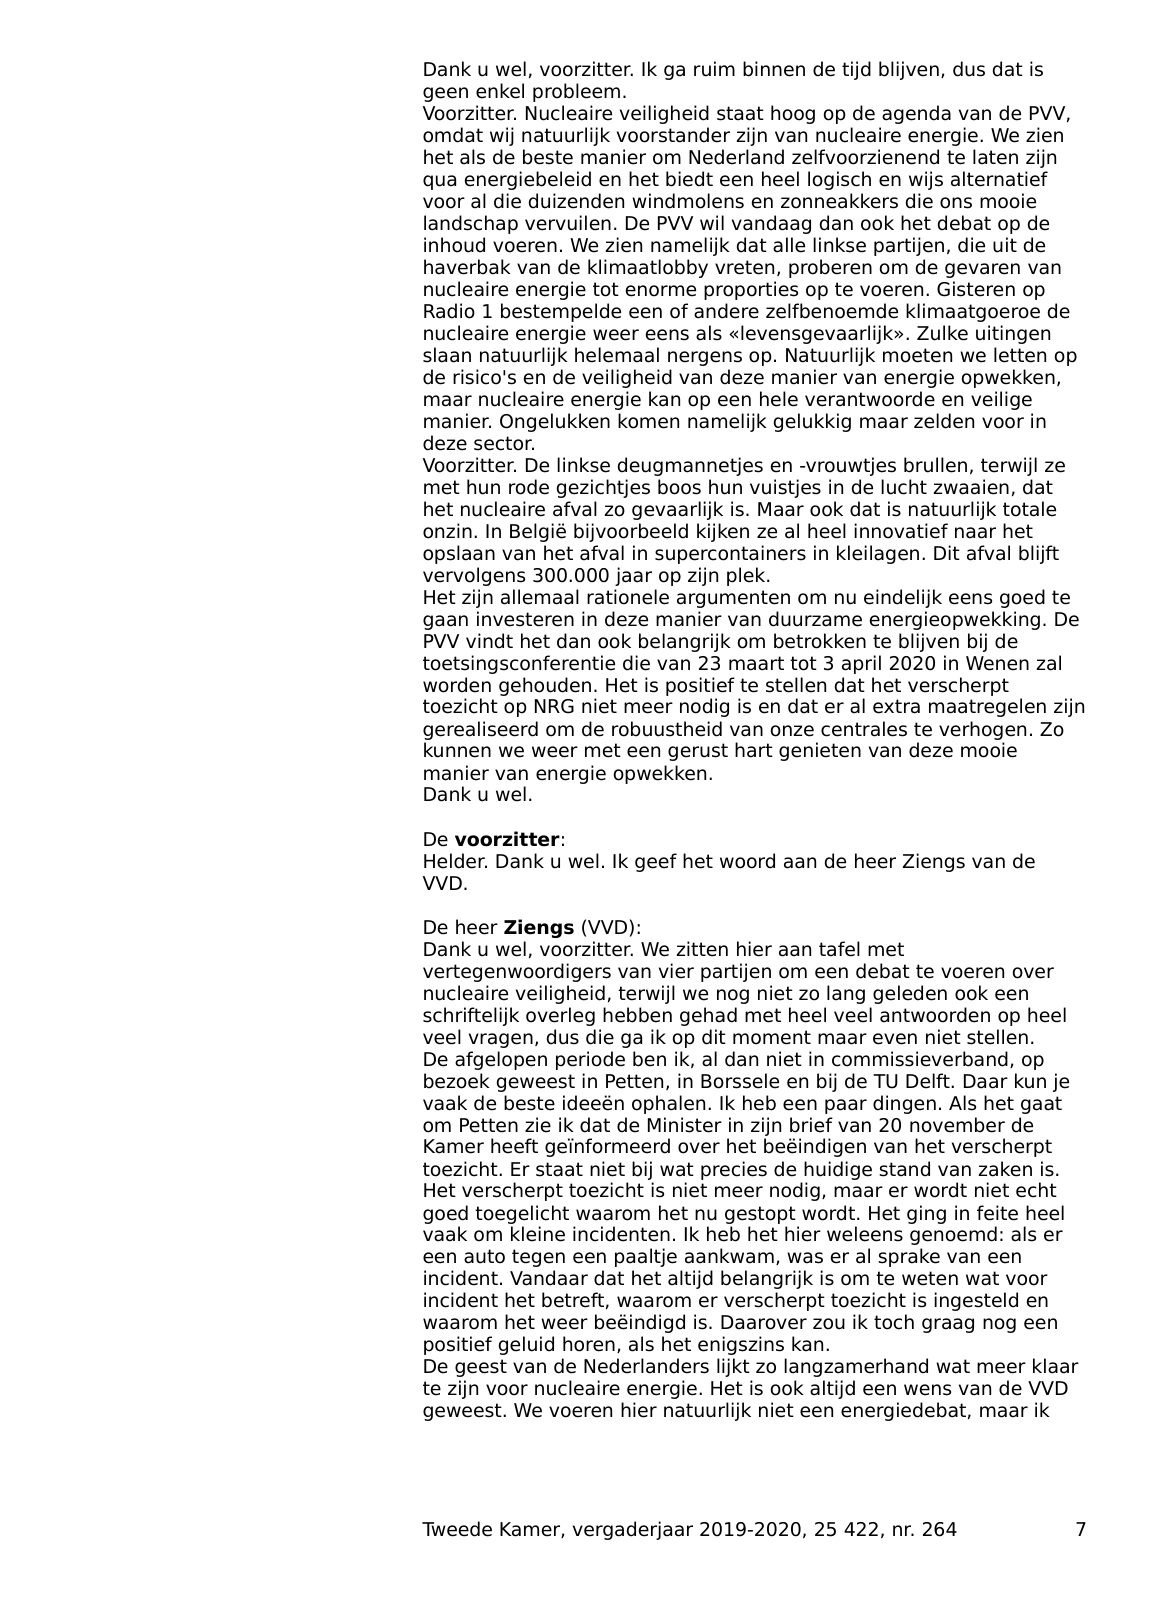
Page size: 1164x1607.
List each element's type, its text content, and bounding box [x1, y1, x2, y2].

text Dank u wel. [422, 784, 1087, 806]
text De afgelopen periode ben ik, al dan niet in commissieverband, op bezoek geweest in Petten, in Borssele en bij de TU Delft. Daar kun je vaak de beste ideeën ophalen. Ik heb een paar dingen. Als het gaat om Petten zie ik dat de Minister in zijn brief van 20 november de Kamer heeft geïnformeerd over het beëindigen van het verscherpt toezicht. Er staat niet bij wat precies de huidige stand van zaken is. Het verscherpt toezicht is niet meer nodig, maar er wordt niet echt goed toegelicht waarom het nu gestopt wordt. Het ging in feite heel vaak om kleine incidenten. Ik heb het hier weleens genoemd: als er een auto tegen een paaltje aankwam, was er al sprake van een incident. Vandaar dat het altijd belangrijk is om te weten wat voor incident het betreft, waarom er verscherpt toezicht is ingesteld en waarom het weer beëindigd is. Daarover zou ik toch graag nog een positief geluid horen, als het enigszins kan. [422, 1048, 1087, 1356]
text Helder. Dank u wel. Ik geef het woord aan de heer Ziengs van de VVD. [422, 851, 1087, 894]
text Het zijn allemaal rationele argumenten om nu eindelijk eens goed te gaan investeren in deze manier van duurzame energieopwekking. De PVV vindt het dan ook belangrijk om betrokken te blijven bij de toetsingsconferentie die van 23 maart tot 3 april 2020 in Wenen zal worden gehouden. Het is positief te stellen dat het verscherpt toezicht op NRG niet meer nodig is en dat er al extra maatregelen zijn gerealiseerd om de robuustheid van onze centrales te verhogen. Zo kunnen we weer met een gerust hart genieten van deze mooie manier van energie opwekken. [422, 587, 1087, 784]
text Voorzitter. Nucleaire veiligheid staat hoog op de agenda van de PVV, omdat wij natuurlijk voorstander zijn van nucleaire energie. We zien het als de beste manier om Nederland zelfvoorzienend te laten zijn qua energiebeleid en het biedt een heel logisch en wijs alternatief voor al die duizenden windmolens en zonneakkers die ons mooie landschap vervuilen. De PVV wil vandaag dan ook het debat op de inhoud voeren. We zien namelijk dat alle linkse partijen, die uit de haverbak van de klimaatlobby vreten, proberen om de gevaren van nucleaire energie tot enorme proporties op te voeren. Gisteren op Radio 1 bestempelde een of andere zelfbenoemde klimaatgoeroe de nucleaire energie weer eens als «levensgevaarlijk». Zulke uitingen slaan natuurlijk helemaal nergens op. Natuurlijk moeten we letten op de risico's en de veiligheid van deze manier van energie opwekken, maar nucleaire energie kan op een hele verantwoorde en veilige manier. Ongelukken komen namelijk gelukkig maar zelden voor in deze sector. [422, 103, 1087, 455]
text De voorzitter: [422, 828, 1087, 851]
text Voorzitter. De linkse deugmannetjes en -vrouwtjes brullen, terwijl ze met hun rode gezichtjes boos hun vuistjes in de lucht zwaaien, dat het nucleaire afval zo gevaarlijk is. Maar ook dat is natuurlijk totale onzin. In België bijvoorbeeld kijken ze al heel innovatief naar het opslaan van het afval in supercontainers in kleilagen. Dit afval blijft vervolgens 300.000 jaar op zijn plek. [422, 455, 1087, 587]
text Dank u wel, voorzitter. Ik ga ruim binnen de tijd blijven, dus dat is geen enkel probleem. [422, 59, 1087, 103]
text De geest van de Nederlanders lijkt zo langzamerhand wat meer klaar te zijn voor nucleaire energie. Het is ook altijd een wens van de VVD geweest. We voeren hier natuurlijk niet een energiedebat, maar ik [422, 1356, 1087, 1422]
text De heer Ziengs (VVD): [422, 917, 1087, 939]
text Dank u wel, voorzitter. We zitten hier aan tafel met vertegenwoordigers van vier partijen om een debat te voeren over nucleaire veiligheid, terwijl we nog niet zo lang geleden ook een schriftelijk overleg hebben gehad met heel veel antwoorden op heel veel vragen, dus die ga ik op dit moment maar even niet stellen. [422, 939, 1087, 1048]
